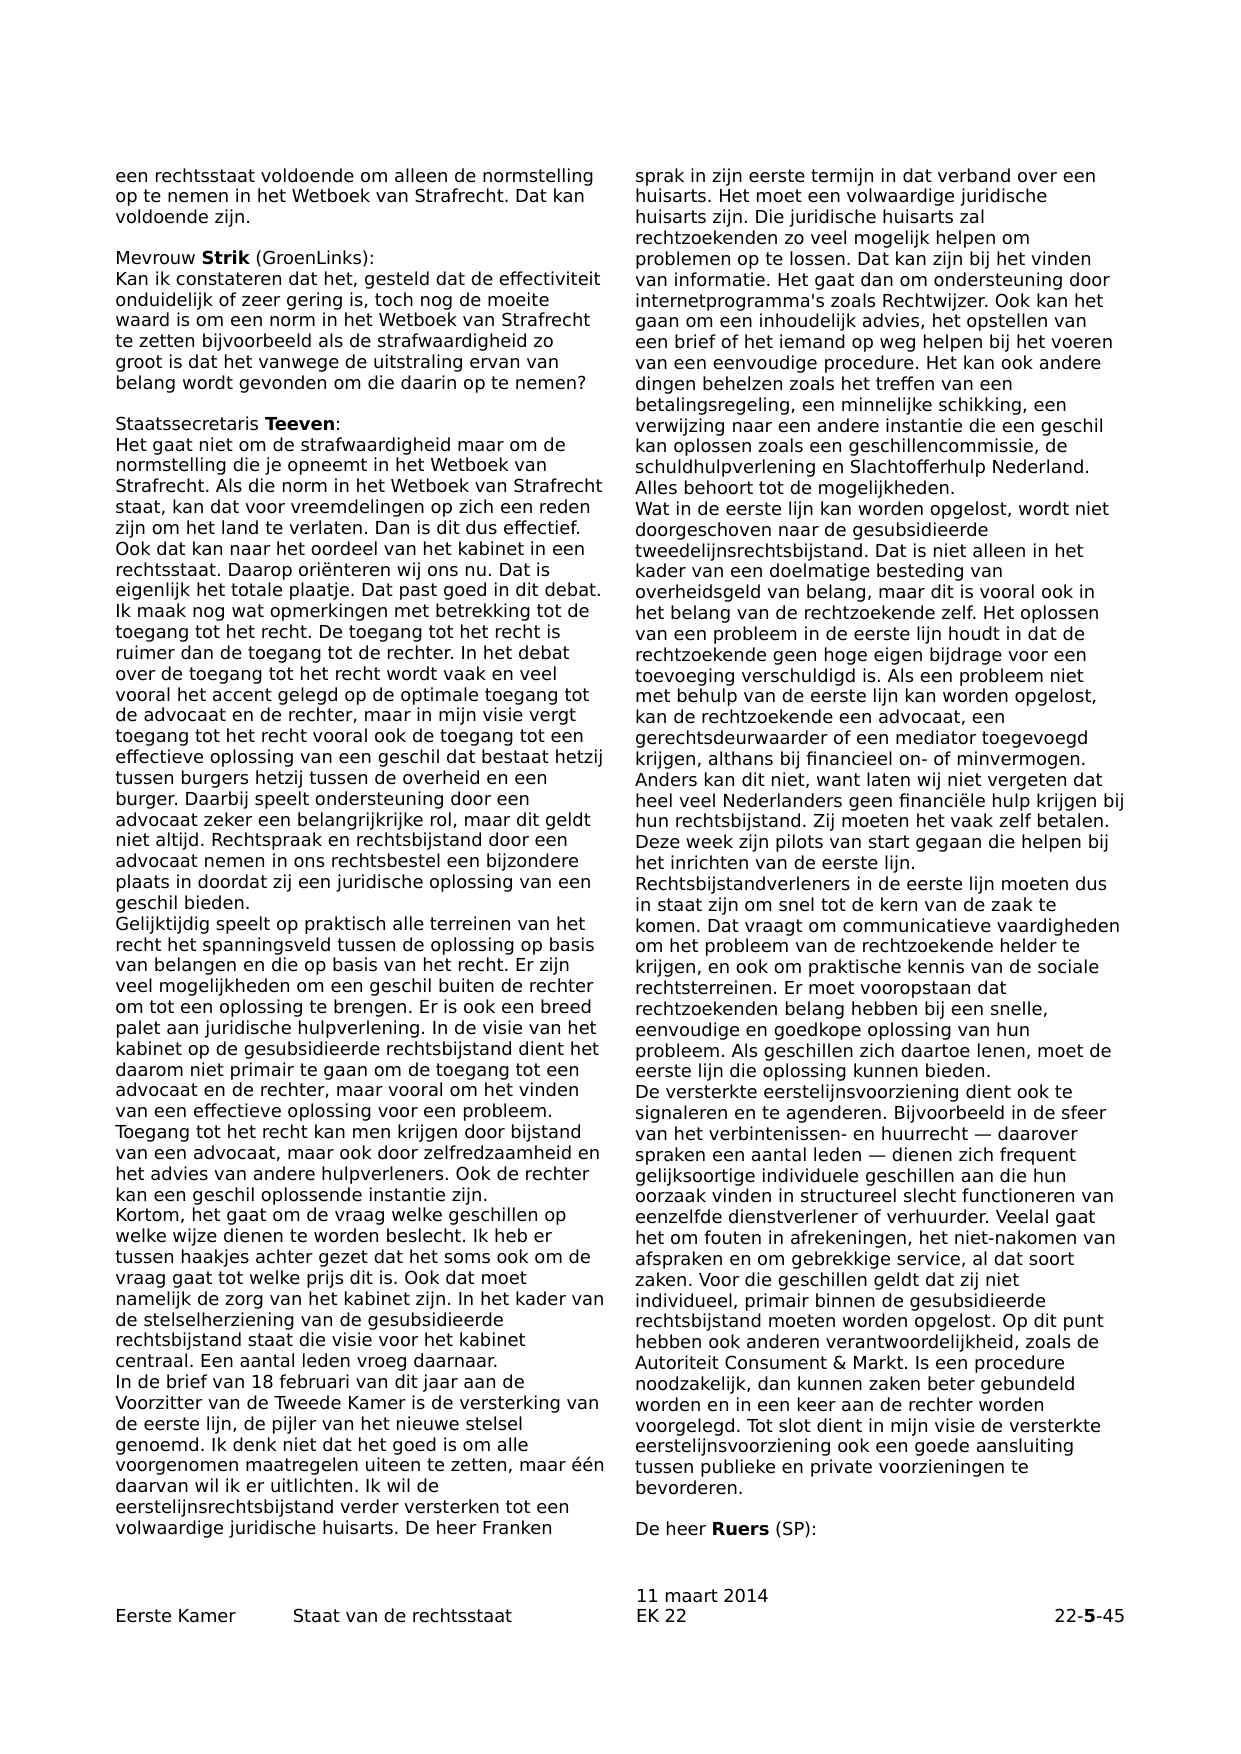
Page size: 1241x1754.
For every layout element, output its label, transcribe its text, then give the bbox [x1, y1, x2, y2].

text Wat in de eerste lijn kan worden opgelost, wordt niet doorgeschoven naar de gesubsidieerde tweedelijnsrechtsbijstand. Dat is niet alleen in het kader van een doelmatige besteding van overheidsgeld van belang, maar dit is vooral ook in het belang van de rechtzoekende zelf. Het oplossen van een probleem in de eerste lijn houdt in dat de rechtzoekende geen hoge eigen bijdrage voor een toevoeging verschuldigd is. Als een probleem niet met behulp van de eerste lijn kan worden opgelost, kan de rechtzoekende een advocaat, een gerechtsdeurwaarder of een mediator toegevoegd krijgen, althans bij financieel on- of minvermogen. Anders kan dit niet, want laten wij niet vergeten dat heel veel Nederlanders geen financiële hulp krijgen bij hun rechtsbijstand. Zij moeten het vaak zelf betalen. [635, 499, 1125, 832]
text Het gaat niet om de strafwaardigheid maar om de normstelling die je opneemt in het Wetboek van Strafrecht. Als die norm in het Wetboek van Strafrecht staat, kan dat voor vreemdelingen op zich een reden zijn om het land te verlaten. Dan is dit dus effectief. Ook dat kan naar het oordeel van het kabinet in een rechtsstaat. Daarop oriënteren wij ons nu. Dat is eigenlijk het totale plaatje. Dat past goed in dit debat. [115, 434, 605, 601]
text De versterkte eerstelijnsvoorziening dient ook te signaleren en te agenderen. Bijvoorbeeld in de sfeer van het verbintenissen- en huurrecht — daarover spraken een aantal leden — dienen zich frequent gelijksoortige individuele geschillen aan die hun oorzaak vinden in structureel slecht functioneren van eenzelfde dienstverlener of verhuurder. Veelal gaat het om fouten in afrekeningen, het niet-nakomen van afspraken en om gebrekkige service, al dat soort zaken. Voor die geschillen geldt dat zij niet individueel, primair binnen de gesubsidieerde rechtsbijstand moeten worden opgelost. Op dit punt hebben ook anderen verantwoordelijkheid, zoals de Autoriteit Consument & Markt. Is een procedure noodzakelijk, dan kunnen zaken beter gebundeld worden en in een keer aan de rechter worden voorgelegd. Tot slot dient in mijn visie de versterkte eerstelijnsvoorziening ook een goede aansluiting tussen publieke en private voorzieningen te bevorderen. [635, 1082, 1125, 1499]
text Gelijktijdig speelt op praktisch alle terreinen van het recht het spanningsveld tussen de oplossing op basis van belangen en die op basis van het recht. Er zijn veel mogelijkheden om een geschil buiten de rechter om tot een oplossing te brengen. Er is ook een breed palet aan juridische hulpverlening. In de visie van het kabinet op de gesubsidieerde rechtsbijstand dient het daarom niet primair te gaan om de toegang tot een advocaat en de rechter, maar vooral om het vinden van een effectieve oplossing voor een probleem. Toegang tot het recht kan men krijgen door bijstand van een advocaat, maar ook door zelfredzaamheid en het advies van andere hulpverleners. Ook de rechter kan een geschil oplossende instantie zijn. [115, 913, 605, 1205]
text De heer Ruers (SP): [635, 1519, 1125, 1539]
text In de brief van 18 februari van dit jaar aan de Voorzitter van de Tweede Kamer is de versterking van de eerste lijn, de pijler van het nieuwe stelsel genoemd. Ik denk niet dat het goed is om alle voorgenomen maatregelen uiteen te zetten, maar één daarvan wil ik er uitlichten. Ik wil de eerstelijnsrechtsbijstand verder versterken tot een volwaardige juridische huisarts. De heer Franken [115, 1372, 605, 1538]
text Ik maak nog wat opmerkingen met betrekking tot de toegang tot het recht. De toegang tot het recht is ruimer dan de toegang tot de rechter. In het debat over de toegang tot het recht wordt vaak en veel vooral het accent gelegd op de optimale toegang tot de advocaat en de rechter, maar in mijn visie vergt toegang tot het recht vooral ook de toegang tot een effectieve oplossing van een geschil dat bestaat hetzij tussen burgers hetzij tussen de overheid en een burger. Daarbij speelt ondersteuning door een advocaat zeker een belangrijkrijke rol, maar dit geldt niet altijd. Rechtspraak en rechtsbijstand door een advocaat nemen in ons rechtsbestel een bijzondere plaats in doordat zij een juridische oplossing van een geschil bieden. [115, 601, 605, 913]
text een rechtsstaat voldoende om alleen de normstelling op te nemen in het Wetboek van Strafrecht. Dat kan voldoende zijn. [115, 165, 605, 228]
text Mevrouw Strik (GroenLinks): [115, 248, 605, 268]
text Kan ik constateren dat het, gesteld dat de effectiviteit onduidelijk of zeer gering is, toch nog de moeite waard is om een norm in het Wetboek van Strafrecht te zetten bijvoorbeeld als de strafwaardigheid zo groot is dat het vanwege de uitstraling ervan van belang wordt gevonden om die daarin op te nemen? [115, 268, 605, 393]
text Staatssecretaris Teeven: [115, 413, 605, 434]
text Deze week zijn pilots van start gegaan die helpen bij het inrichten van de eerste lijn. Rechtsbijstandverleners in de eerste lijn moeten dus in staat zijn om snel tot de kern van de zaak te komen. Dat vraagt om communicatieve vaardigheden om het probleem van de rechtzoekende helder te krijgen, en ook om praktische kennis van de sociale rechtsterreinen. Er moet vooropstaan dat rechtzoekenden belang hebben bij een snelle, eenvoudige en goedkope oplossing van hun probleem. Als geschillen zich daartoe lenen, moet de eerste lijn die oplossing kunnen bieden. [635, 832, 1125, 1082]
text sprak in zijn eerste termijn in dat verband over een huisarts. Het moet een volwaardige juridische huisarts zijn. Die juridische huisarts zal rechtzoekenden zo veel mogelijk helpen om problemen op te lossen. Dat kan zijn bij het vinden van informatie. Het gaat dan om ondersteuning door internetprogramma's zoals Rechtwijzer. Ook kan het gaan om een inhoudelijk advies, het opstellen van een brief of het iemand op weg helpen bij het voeren van een eenvoudige procedure. Het kan ook andere dingen behelzen zoals het treffen van een betalingsregeling, een minnelijke schikking, een verwijzing naar een andere instantie die een geschil kan oplossen zoals een geschillencommissie, de schuldhulpverlening en Slachtofferhulp Nederland. Alles behoort tot de mogelijkheden. [635, 165, 1125, 499]
text Kortom, het gaat om de vraag welke geschillen op welke wijze dienen te worden beslecht. Ik heb er tussen haakjes achter gezet dat het soms ook om de vraag gaat tot welke prijs dit is. Ook dat moet namelijk de zorg van het kabinet zijn. In het kader van de stelselherziening van de gesubsidieerde rechtsbijstand staat die visie voor het kabinet centraal. Een aantal leden vroeg daarnaar. [115, 1205, 605, 1372]
